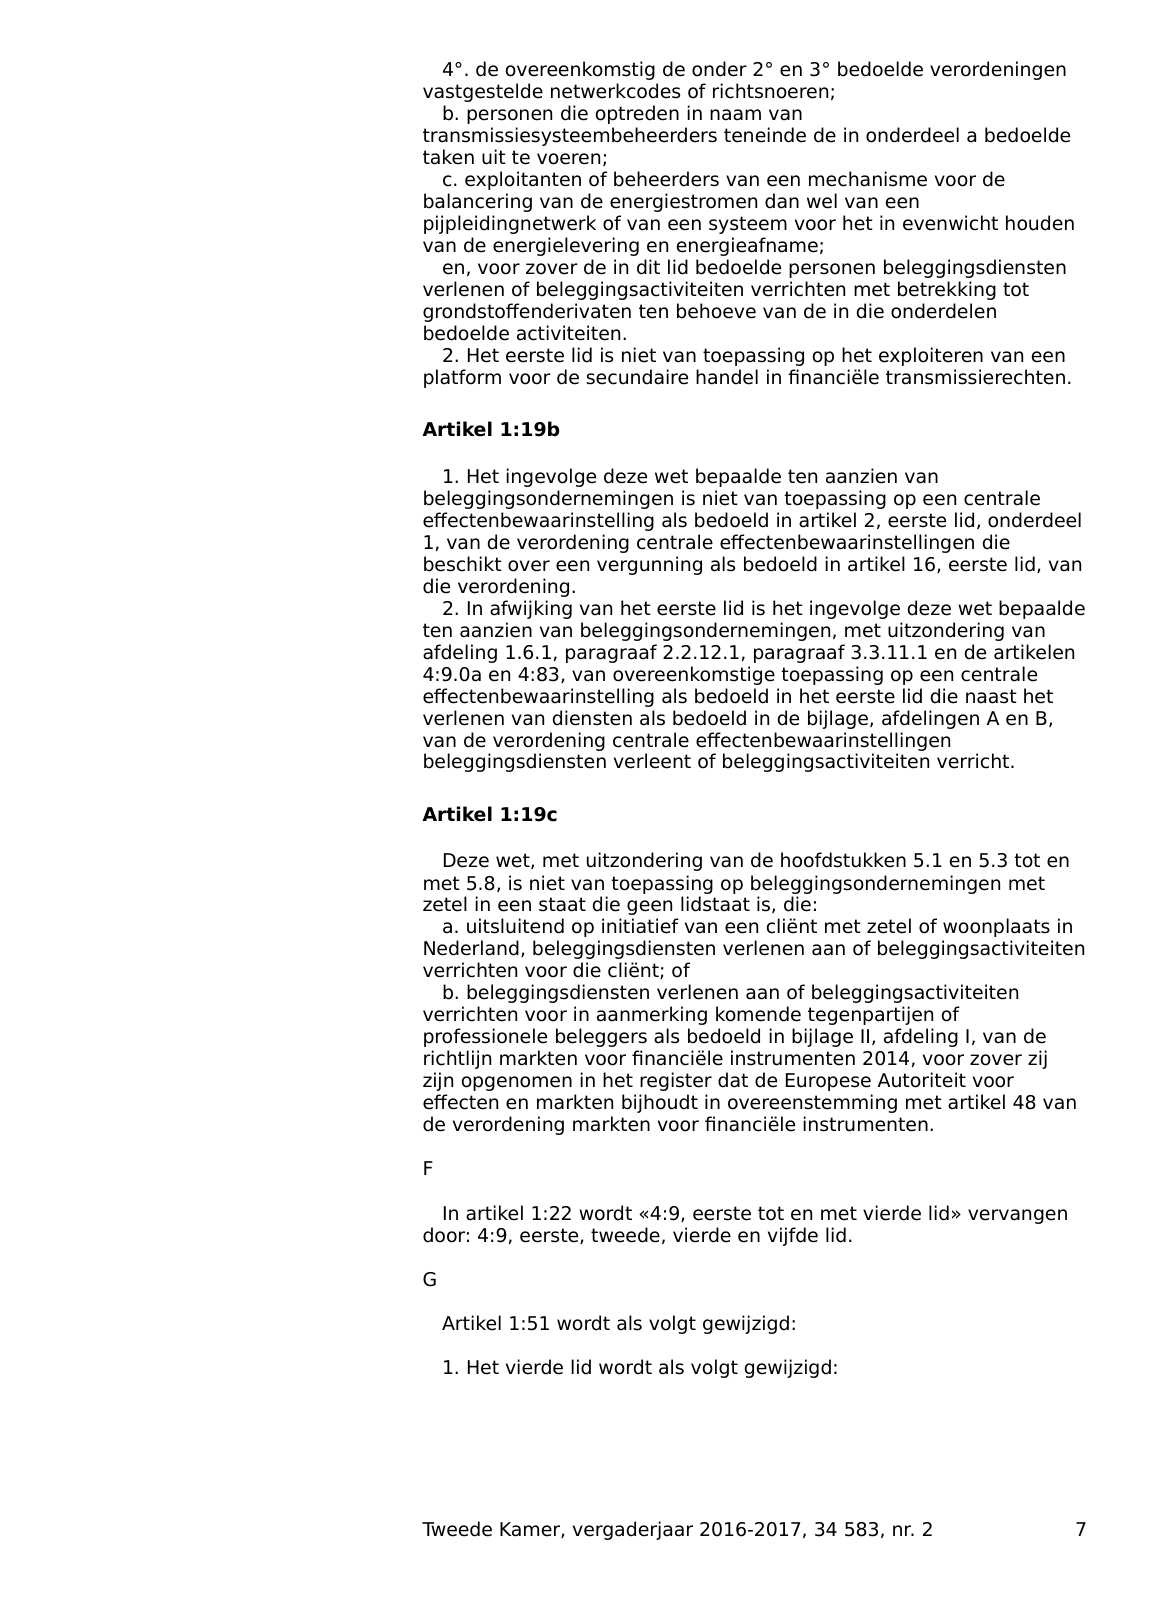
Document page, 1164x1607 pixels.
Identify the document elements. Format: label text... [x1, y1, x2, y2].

text Artikel 1:51 wordt als volgt gewijzigd: [422, 1313, 1087, 1335]
text a. uitsluitend op initiatief van een cliënt met zetel of woonplaats in Nederland, beleggingsdiensten verlenen aan of beleggingsactiviteiten verrichten voor die cliënt; of [422, 916, 1087, 982]
text 1. Het ingevolge deze wet bepaalde ten aanzien van beleggingsondernemingen is niet van toepassing op een centrale effectenbewaarinstelling als bedoeld in artikel 2, eerste lid, onderdeel 1, van de verordening centrale effectenbewaarinstellingen die beschikt over een vergunning als bedoeld in artikel 16, eerste lid, van die verordening. [422, 466, 1087, 598]
text G [422, 1269, 1087, 1291]
text 2. In afwijking van het eerste lid is het ingevolge deze wet bepaalde ten aanzien van beleggingsondernemingen, met uitzondering van afdeling 1.6.1, paragraaf 2.2.12.1, paragraaf 3.3.11.1 en de artikelen 4:9.0a en 4:83, van overeenkomstige toepassing op een centrale effectenbewaarinstelling als bedoeld in het eerste lid die naast het verlenen van diensten als bedoeld in de bijlage, afdelingen A en B, van de verordening centrale effectenbewaarinstellingen beleggingsdiensten verleent of beleggingsactiviteiten verricht. [422, 598, 1087, 773]
subtitle Artikel 1:19c [422, 803, 1087, 825]
text b. beleggingsdiensten verlenen aan of beleggingsactiviteiten verrichten voor in aanmerking komende tegenpartijen of professionele beleggers als bedoeld in bijlage II, afdeling I, van de richtlijn markten voor financiële instrumenten 2014, voor zover zij zijn opgenomen in het register dat de Europese Autoriteit voor effecten en markten bijhoudt in overeenstemming met artikel 48 van de verordening markten voor financiële instrumenten. [422, 982, 1087, 1136]
text F [422, 1158, 1087, 1180]
text In artikel 1:22 wordt «4:9, eerste tot en met vierde lid» vervangen door: 4:9, eerste, tweede, vierde en vijfde lid. [422, 1202, 1087, 1246]
subtitle Artikel 1:19b [422, 419, 1087, 441]
text c. exploitanten of beheerders van een mechanisme voor de balancering van de energiestromen dan wel van een pijpleidingnetwerk of van een systeem voor het in evenwicht houden van de energielevering en energieafname; [422, 169, 1087, 257]
text en, voor zover de in dit lid bedoelde personen beleggingsdiensten verlenen of beleggingsactiviteiten verrichten met betrekking tot grondstoffenderivaten ten behoeve van de in die onderdelen bedoelde activiteiten. [422, 257, 1087, 345]
text 2. Het eerste lid is niet van toepassing op het exploiteren van een platform voor de secundaire handel in financiële transmissierechten. [422, 345, 1087, 389]
text 4°. de overeenkomstig de onder 2° en 3° bedoelde verordeningen vastgestelde netwerkcodes of richtsnoeren; [422, 59, 1087, 103]
text Deze wet, met uitzondering van de hoofdstukken 5.1 en 5.3 tot en met 5.8, is niet van toepassing op beleggingsondernemingen met zetel in een staat die geen lidstaat is, die: [422, 850, 1087, 916]
text 1. Het vierde lid wordt als volgt gewijzigd: [422, 1357, 1087, 1379]
text b. personen die optreden in naam van transmissiesysteembeheerders teneinde de in onderdeel a bedoelde taken uit te voeren; [422, 103, 1087, 169]
